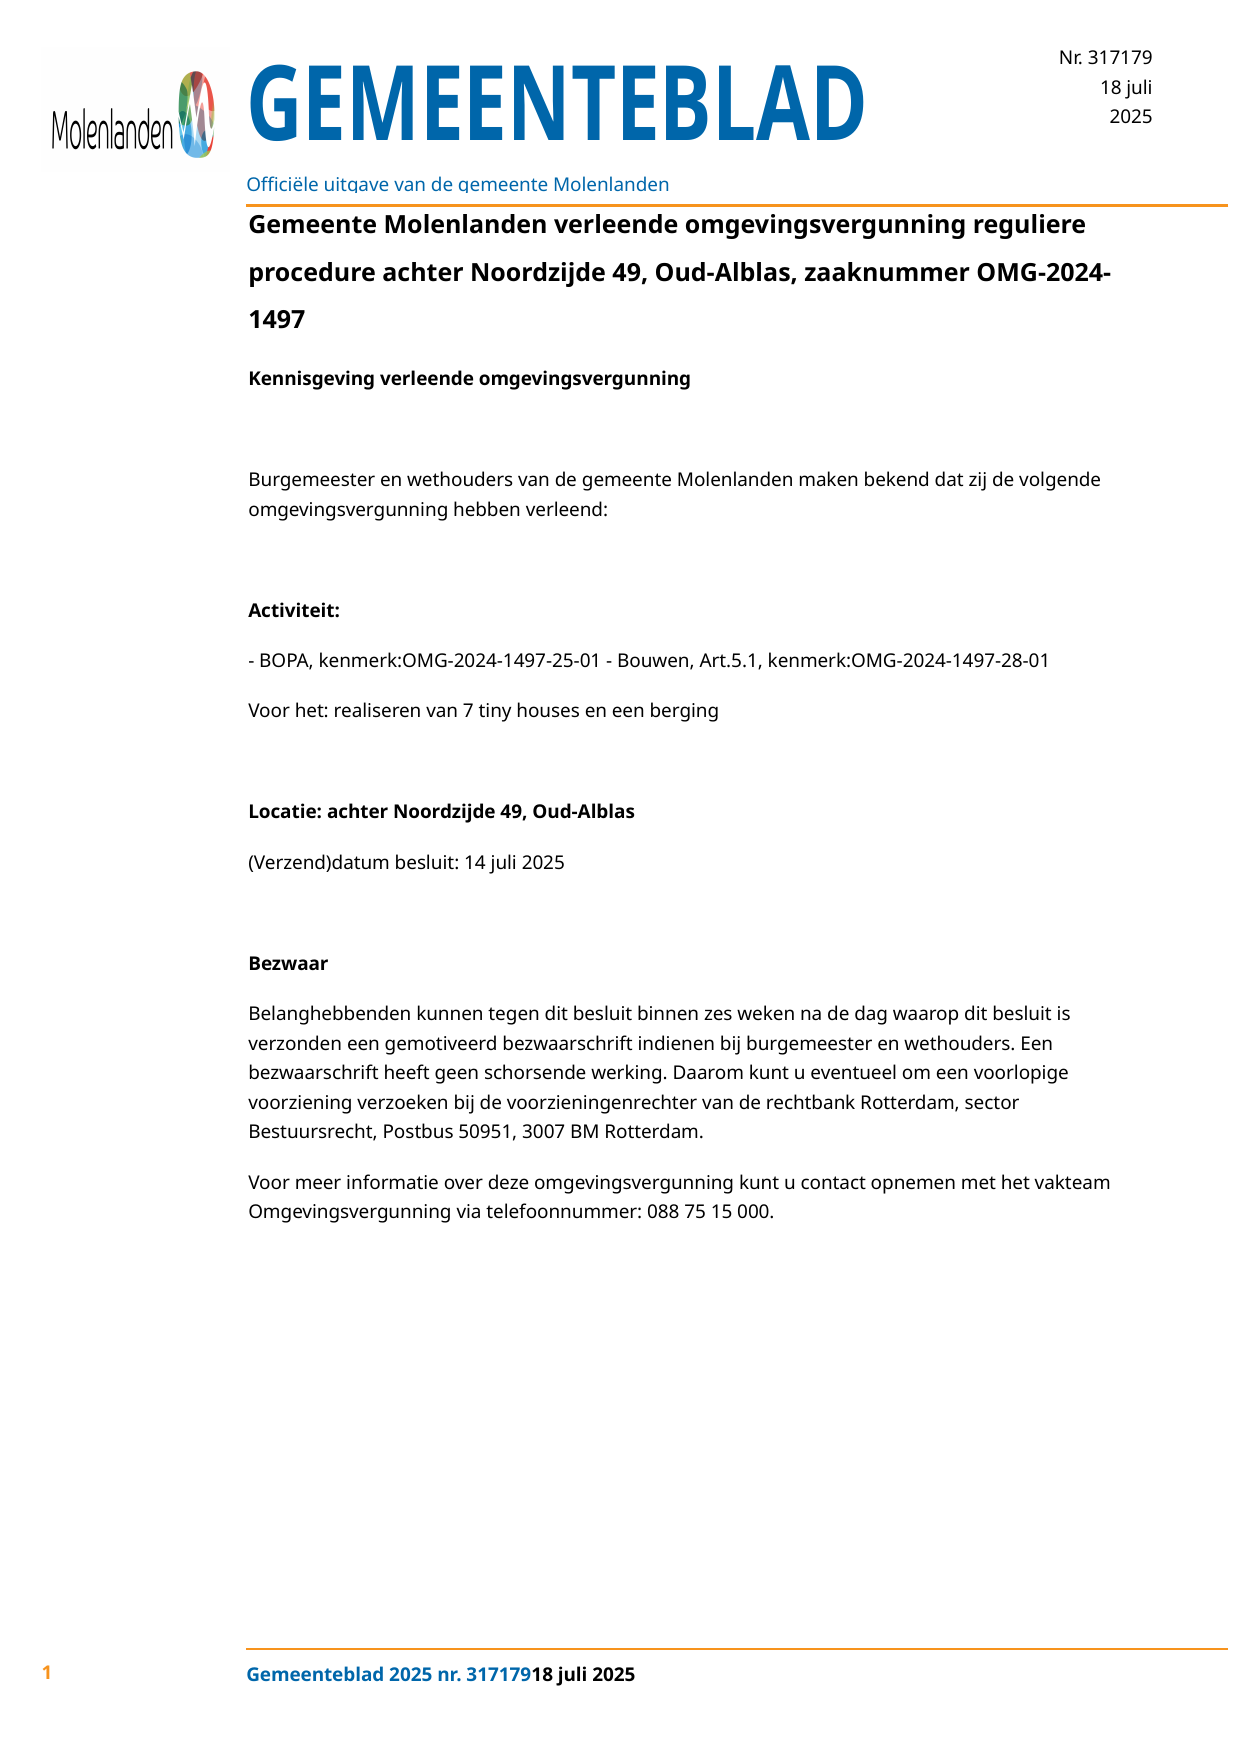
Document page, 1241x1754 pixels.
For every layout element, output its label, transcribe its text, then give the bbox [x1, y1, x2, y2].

text Voor meer informatie over deze omgevingsvergunning kunt u contact opnemen met het vakteam Omgevingsvergunning via telefoonnummer: 088 75 15 000. [248, 1169, 1152, 1224]
text Activiteit: [248, 597, 1152, 622]
text Locatie: achter Noordzijde 49, Oud-Alblas [248, 798, 1152, 824]
text Gemeente Molenlanden verleende omgevingsvergunning reguliere procedure achter Noordzijde 49, Oud-Alblas, zaaknummer OMG-2024-1497 [248, 207, 1152, 336]
picture [41, 47, 231, 172]
text Voor het: realiseren van 7 tiny houses en een berging [248, 698, 1152, 723]
text Bezwaar [248, 950, 1152, 975]
text - BOPA, kenmerk:OMG-2024-1497-25-01 - Bouwen, Art.5.1, kenmerk:OMG-2024-1497-28-01 [248, 647, 1152, 673]
text Burgemeester en wethouders van de gemeente Molenlanden maken bekend dat zij de volgende omgevingsvergunning hebben verleend: [248, 466, 1152, 522]
text Kennisgeving verleende omgevingsvergunning [248, 366, 1152, 391]
text (Verzend)datum besluit: 14 juli 2025 [248, 849, 1152, 874]
text Belanghebbenden kunnen tegen dit besluit binnen zes weken na de dag waarop dit besluit is verzonden een gemotiveerd bezwaarschrift indienen bij burgemeester en wethouders. Een bezwaarschrift heeft geen schorsende werking. Daarom kunt u eventueel om een voorlopige voorziening verzoeken bij de voorzieningenrechter van de rechtbank Rotterdam, sector Bestuursrecht, Postbus 50951, 3007 BM Rotterdam. [248, 1000, 1152, 1144]
